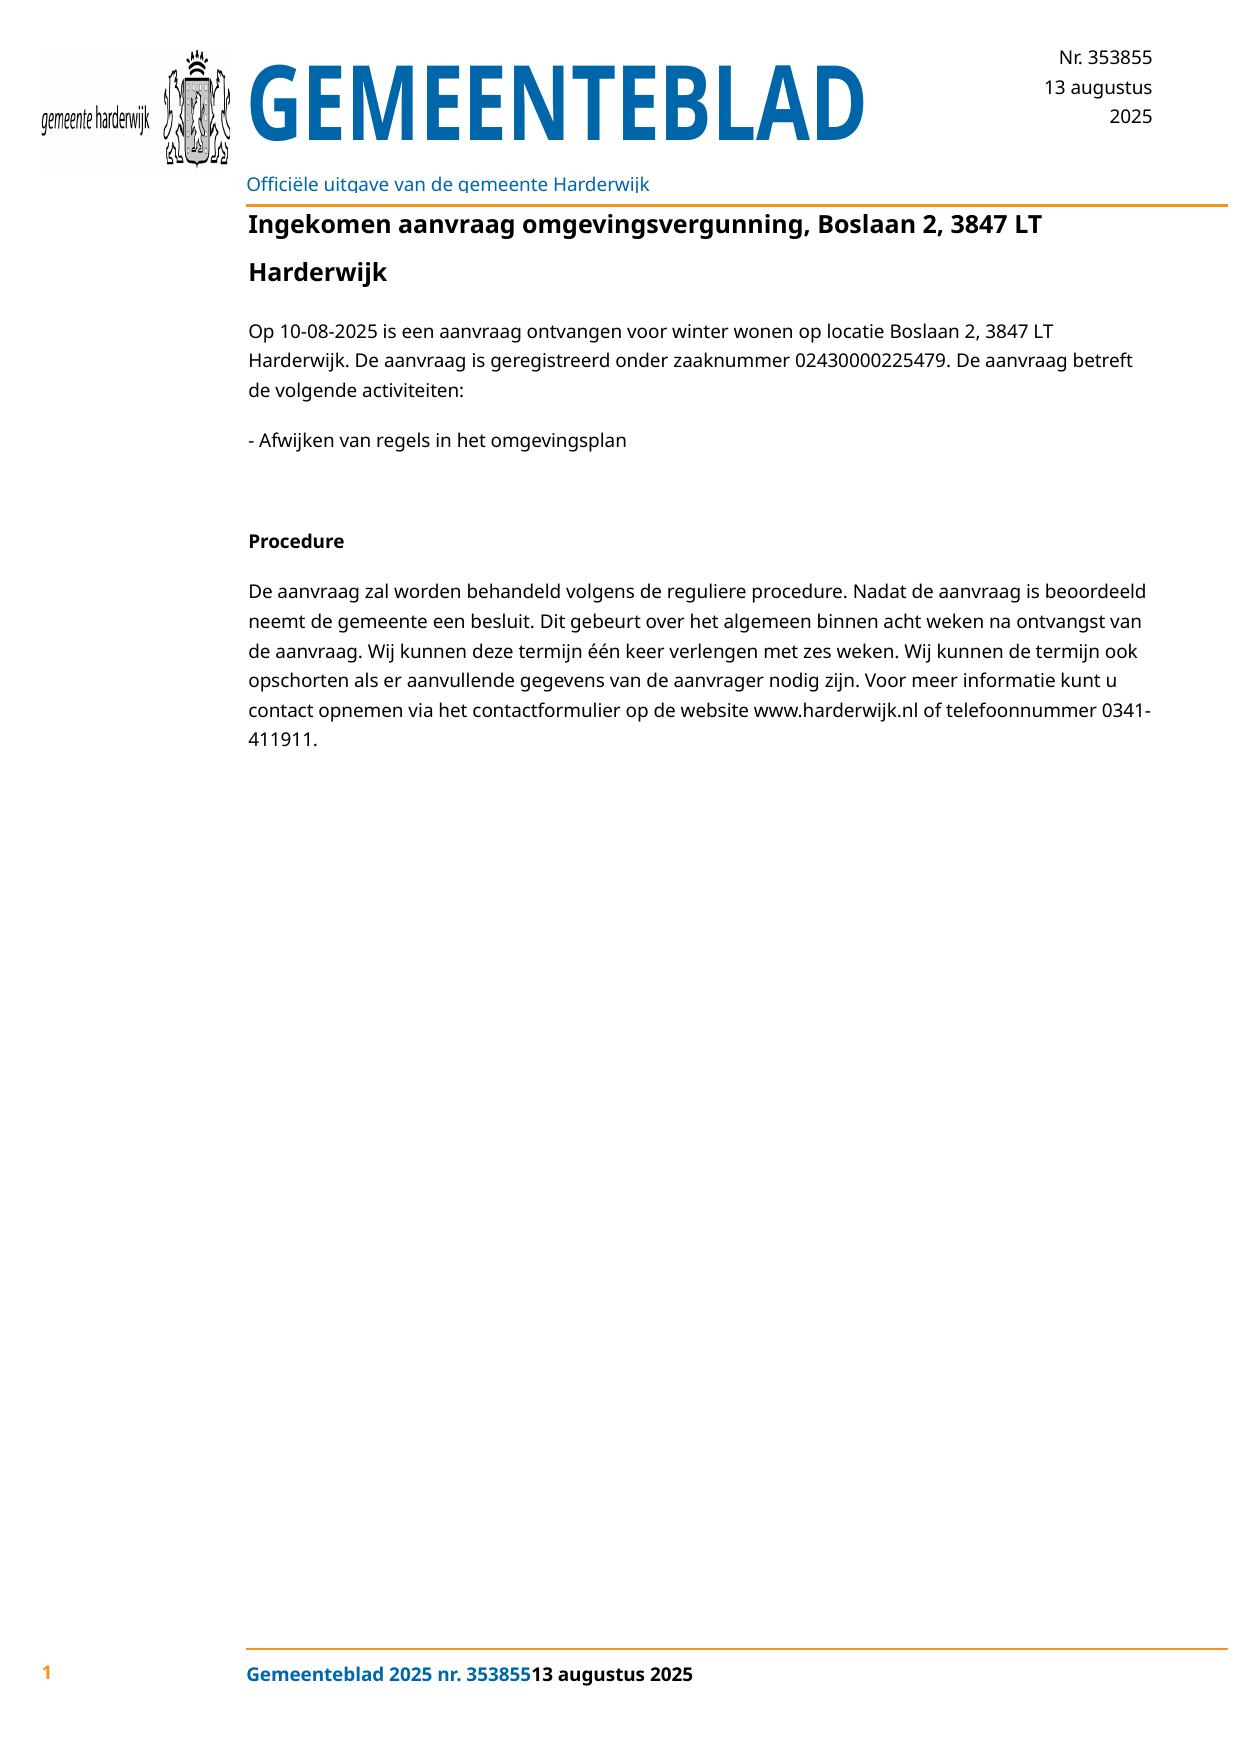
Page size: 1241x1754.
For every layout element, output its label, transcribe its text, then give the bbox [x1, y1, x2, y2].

text Ingekomen aanvraag omgevingsvergunning, Boslaan 2, 3847 LT Harderwijk [248, 207, 1152, 288]
text - Afwijken van regels in het omgevingsplan [248, 427, 1152, 453]
text Op 10-08-2025 is een aanvraag ontvangen voor winter wonen op locatie Boslaan 2, 3847 LT Harderwijk. De aanvraag is geregistreerd onder zaaknummer 02430000225479. De aanvraag betreft de volgende activiteiten: [248, 318, 1152, 403]
text De aanvraag zal worden behandeld volgens de reguliere procedure. Nadat de aanvraag is beoordeeld neemt de gemeente een besluit. Dit gebeurt over het algemeen binnen acht weken na ontvangst van de aanvraag. Wij kunnen deze termijn één keer verlengen met zes weken. Wij kunnen de termijn ook opschorten als er aanvullende gegevens van de aanvrager nodig zijn. Voor meer informatie kunt u contact opnemen via het contactformulier op de website www.harderwijk.nl of telefoonnummer 0341-411911. [248, 579, 1152, 752]
picture [41, 47, 231, 172]
text Procedure [248, 528, 1152, 554]
